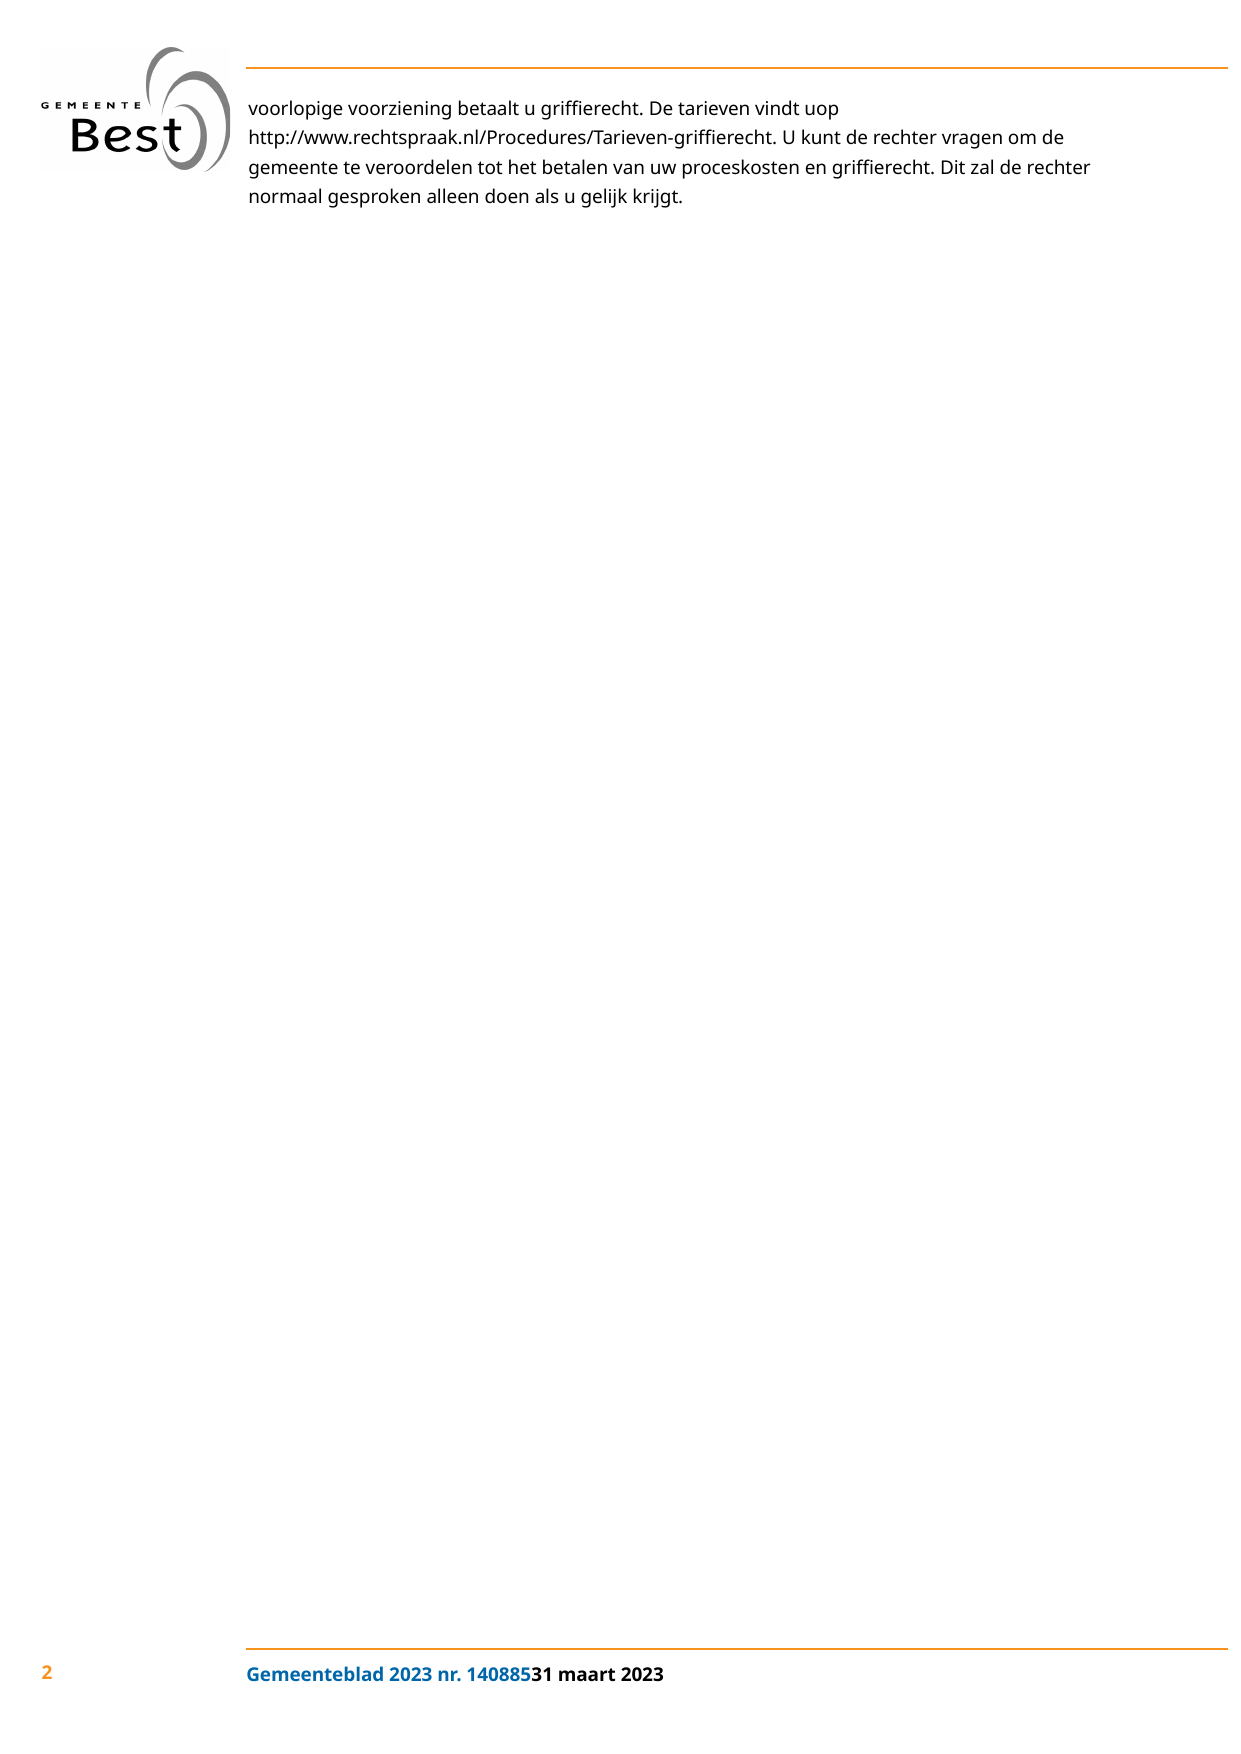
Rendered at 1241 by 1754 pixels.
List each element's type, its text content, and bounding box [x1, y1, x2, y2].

picture [41, 47, 231, 172]
text voorlopige voorziening betaalt u griffierecht. De tarieven vindt uop http://www.rechtspraak.nl/Procedures/Tarieven-griffierecht. U kunt de rechter vragen om de gemeente te veroordelen tot het betalen van uw proceskosten en griffierecht. Dit zal de rechter normaal gesproken alleen doen als u gelijk krijgt. [248, 95, 1152, 209]
